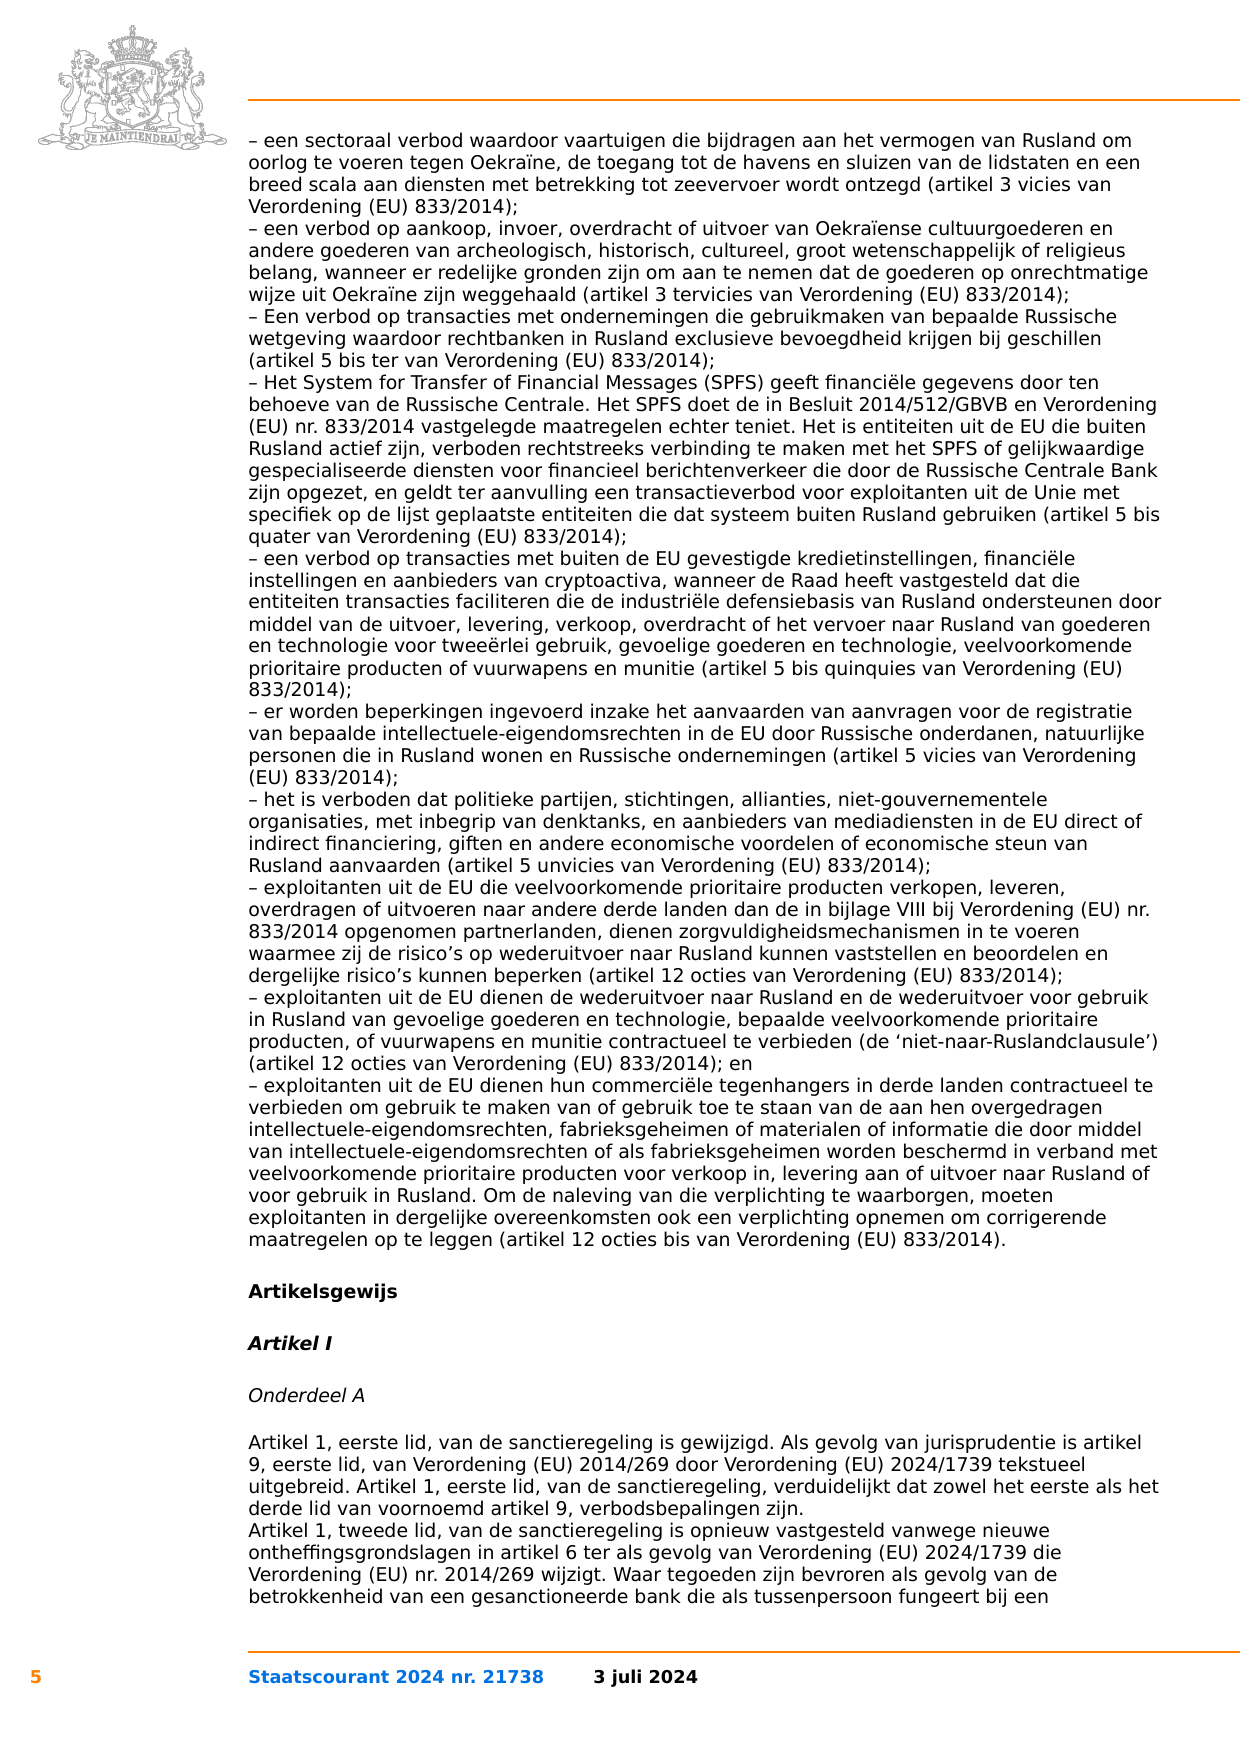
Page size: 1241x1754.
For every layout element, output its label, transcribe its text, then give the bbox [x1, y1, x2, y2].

text Artikel 1, eerste lid, van de sanctieregeling is gewijzigd. Als gevolg van jurisprudentie is artikel 9, eerste lid, van Verordening (EU) 2014/269 door Verordening (EU) 2024/1739 tekstueel uitgebreid. Artikel 1, eerste lid, van de sanctieregeling, verduidelijkt dat zowel het eerste als het derde lid van voornoemd artikel 9, verbodsbepalingen zijn. [248, 1432, 1163, 1520]
picture [38, 25, 227, 150]
text – Het System for Transfer of Financial Messages (SPFS) geeft financiële gegevens door ten behoeve van de Russische Centrale. Het SPFS doet de in Besluit 2014/512/GBVB en Verordening (EU) nr. 833/2014 vastgelegde maatregelen echter teniet. Het is entiteiten uit de EU die buiten Rusland actief zijn, verboden rechtstreeks verbinding te maken met het SPFS of gelijkwaardige gespecialiseerde diensten voor financieel berichtenverkeer die door de Russische Centrale Bank zijn opgezet, en geldt ter aanvulling een transactieverbod voor exploitanten uit de Unie met specifiek op de lijst geplaatste entiteiten die dat systeem buiten Rusland gebruiken (artikel 5 bis quater van Verordening (EU) 833/2014); [248, 372, 1163, 547]
text – exploitanten uit de EU dienen de wederuitvoer naar Rusland en de wederuitvoer voor gebruik in Rusland van gevoelige goederen en technologie, bepaalde veelvoorkomende prioritaire producten, of vuurwapens en munitie contractueel te verbieden (de ‘niet-naar-Ruslandclausule’) (artikel 12 octies van Verordening (EU) 833/2014); en [248, 987, 1163, 1075]
text – exploitanten uit de EU dienen hun commerciële tegenhangers in derde landen contractueel te verbieden om gebruik te maken van of gebruik toe te staan van de aan hen overgedragen intellectuele-eigendomsrechten, fabrieksgeheimen of materialen of informatie die door middel van intellectuele-eigendomsrechten of als fabrieksgeheimen worden beschermd in verband met veelvoorkomende prioritaire producten voor verkoop in, levering aan of uitvoer naar Rusland of voor gebruik in Rusland. Om de naleving van die verplichting te waarborgen, moeten exploitanten in dergelijke overeenkomsten ook een verplichting opnemen om corrigerende maatregelen op te leggen (artikel 12 octies bis van Verordening (EU) 833/2014). [248, 1075, 1163, 1251]
text – een verbod op aankoop, invoer, overdracht of uitvoer van Oekraïense cultuurgoederen en andere goederen van archeologisch, historisch, cultureel, groot wetenschappelijk of religieus belang, wanneer er redelijke gronden zijn om aan te nemen dat de goederen op onrechtmatige wijze uit Oekraïne zijn weggehaald (artikel 3 tervicies van Verordening (EU) 833/2014); [248, 218, 1163, 306]
text – Een verbod op transacties met ondernemingen die gebruikmaken van bepaalde Russische wetgeving waardoor rechtbanken in Rusland exclusieve bevoegdheid krijgen bij geschillen (artikel 5 bis ter van Verordening (EU) 833/2014); [248, 306, 1163, 372]
text – er worden beperkingen ingevoerd inzake het aanvaarden van aanvragen voor de registratie van bepaalde intellectuele-eigendomsrechten in de EU door Russische onderdanen, natuurlijke personen die in Rusland wonen en Russische ondernemingen (artikel 5 vicies van Verordening (EU) 833/2014); [248, 701, 1163, 789]
text – exploitanten uit de EU die veelvoorkomende prioritaire producten verkopen, leveren, overdragen of uitvoeren naar andere derde landen dan de in bijlage VIII bij Verordening (EU) nr. 833/2014 opgenomen partnerlanden, dienen zorgvuldigheidsmechanismen in te voeren waarmee zij de risico’s op wederuitvoer naar Rusland kunnen vaststellen en beoordelen en dergelijke risico’s kunnen beperken (artikel 12 octies van Verordening (EU) 833/2014); [248, 877, 1163, 987]
subtitle Onderdeel A [248, 1385, 1163, 1407]
text Artikel 1, tweede lid, van de sanctieregeling is opnieuw vastgesteld vanwege nieuwe ontheffingsgrondslagen in artikel 6 ter als gevolg van Verordening (EU) 2024/1739 die Verordening (EU) nr. 2014/269 wijzigt. Waar tegoeden zijn bevroren als gevolg van de betrokkenheid van een gesanctioneerde bank die als tussenpersoon fungeert bij een [248, 1520, 1163, 1608]
subtitle Artikel I [248, 1333, 1163, 1355]
subtitle Artikelsgewijs [248, 1281, 1163, 1303]
text – een sectoraal verbod waardoor vaartuigen die bijdragen aan het vermogen van Rusland om oorlog te voeren tegen Oekraïne, de toegang tot de havens en sluizen van de lidstaten en een breed scala aan diensten met betrekking tot zeevervoer wordt ontzegd (artikel 3 vicies van Verordening (EU) 833/2014); [248, 130, 1163, 218]
text – een verbod op transacties met buiten de EU gevestigde kredietinstellingen, financiële instellingen en aanbieders van cryptoactiva, wanneer de Raad heeft vastgesteld dat die entiteiten transacties faciliteren die de industriële defensiebasis van Rusland ondersteunen door middel van de uitvoer, levering, verkoop, overdracht of het vervoer naar Rusland van goederen en technologie voor tweeërlei gebruik, gevoelige goederen en technologie, veelvoorkomende prioritaire producten of vuurwapens en munitie (artikel 5 bis quinquies van Verordening (EU) 833/2014); [248, 547, 1163, 701]
text – het is verboden dat politieke partijen, stichtingen, allianties, niet-gouvernementele organisaties, met inbegrip van denktanks, en aanbieders van mediadiensten in de EU direct of indirect financiering, giften en andere economische voordelen of economische steun van Rusland aanvaarden (artikel 5 unvicies van Verordening (EU) 833/2014); [248, 789, 1163, 877]
